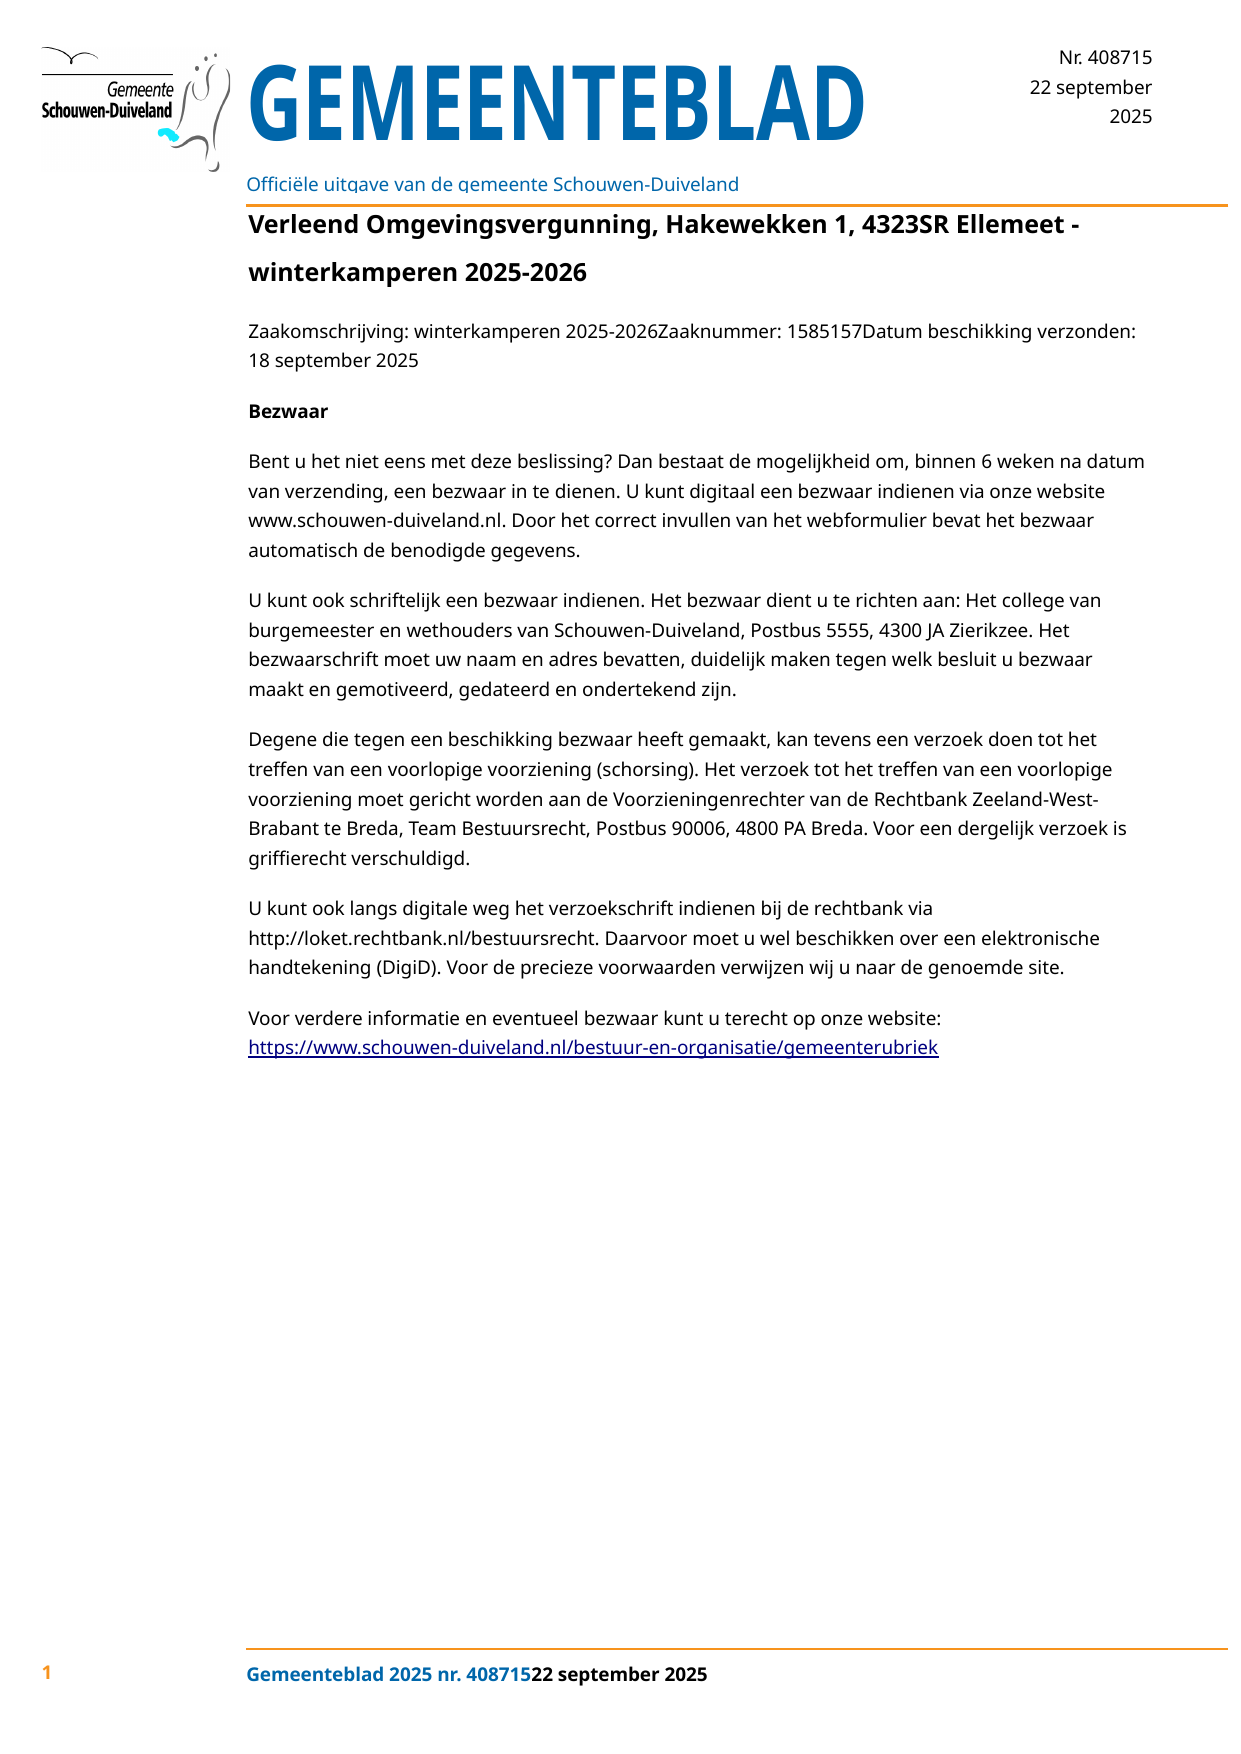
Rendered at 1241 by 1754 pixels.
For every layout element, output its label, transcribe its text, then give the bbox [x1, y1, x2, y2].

text Verleend Omgevingsvergunning, Hakewekken 1, 4323SR Ellemeet - winterkamperen 2025-2026 [248, 207, 1152, 288]
picture [41, 47, 231, 172]
text Bezwaar [248, 398, 1152, 424]
text Degene die tegen een beschikking bezwaar heeft gemaakt, kan tevens een verzoek doen tot het treffen van een voorlopige voorziening (schorsing). Het verzoek tot het treffen van een voorlopige voorziening moet gericht worden aan de Voorzieningenrechter van de Rechtbank Zeeland-West-Brabant te Breda, Team Bestuursrecht, Postbus 90006, 4800 PA Breda. Voor een dergelijk verzoek is griffierecht verschuldigd. [248, 727, 1152, 871]
text Voor verdere informatie en eventueel bezwaar kunt u terecht op onze website: https://www.schouwen-duiveland.nl/bestuur-en-organisatie/gemeenterubriek [248, 1005, 1152, 1060]
text Zaakomschrijving: winterkamperen 2025-2026Zaaknummer: 1585157Datum beschikking verzonden: 18 september 2025 [248, 318, 1152, 373]
text U kunt ook schriftelijk een bezwaar indienen. Het bezwaar dient u te richten aan: Het college van burgemeester en wethouders van Schouwen-Duiveland, Postbus 5555, 4300 JA Zierikzee. Het bezwaarschrift moet uw naam en adres bevatten, duidelijk maken tegen welk besluit u bezwaar maakt en gemotiveerd, gedateerd en ondertekend zijn. [248, 587, 1152, 702]
text U kunt ook langs digitale weg het verzoekschrift indienen bij de rechtbank via http://loket.rechtbank.nl/bestuursrecht. Daarvoor moet u wel beschikken over een elektronische handtekening (DigiD). Voor de precieze voorwaarden verwijzen wij u naar de genoemde site. [248, 895, 1152, 980]
text Bent u het niet eens met deze beslissing? Dan bestaat de mogelijkheid om, binnen 6 weken na datum van verzending, een bezwaar in te dienen. U kunt digitaal een bezwaar indienen via onze website www.schouwen-duiveland.nl. Door het correct invullen van het webformulier bevat het bezwaar automatisch de benodigde gegevens. [248, 448, 1152, 563]
